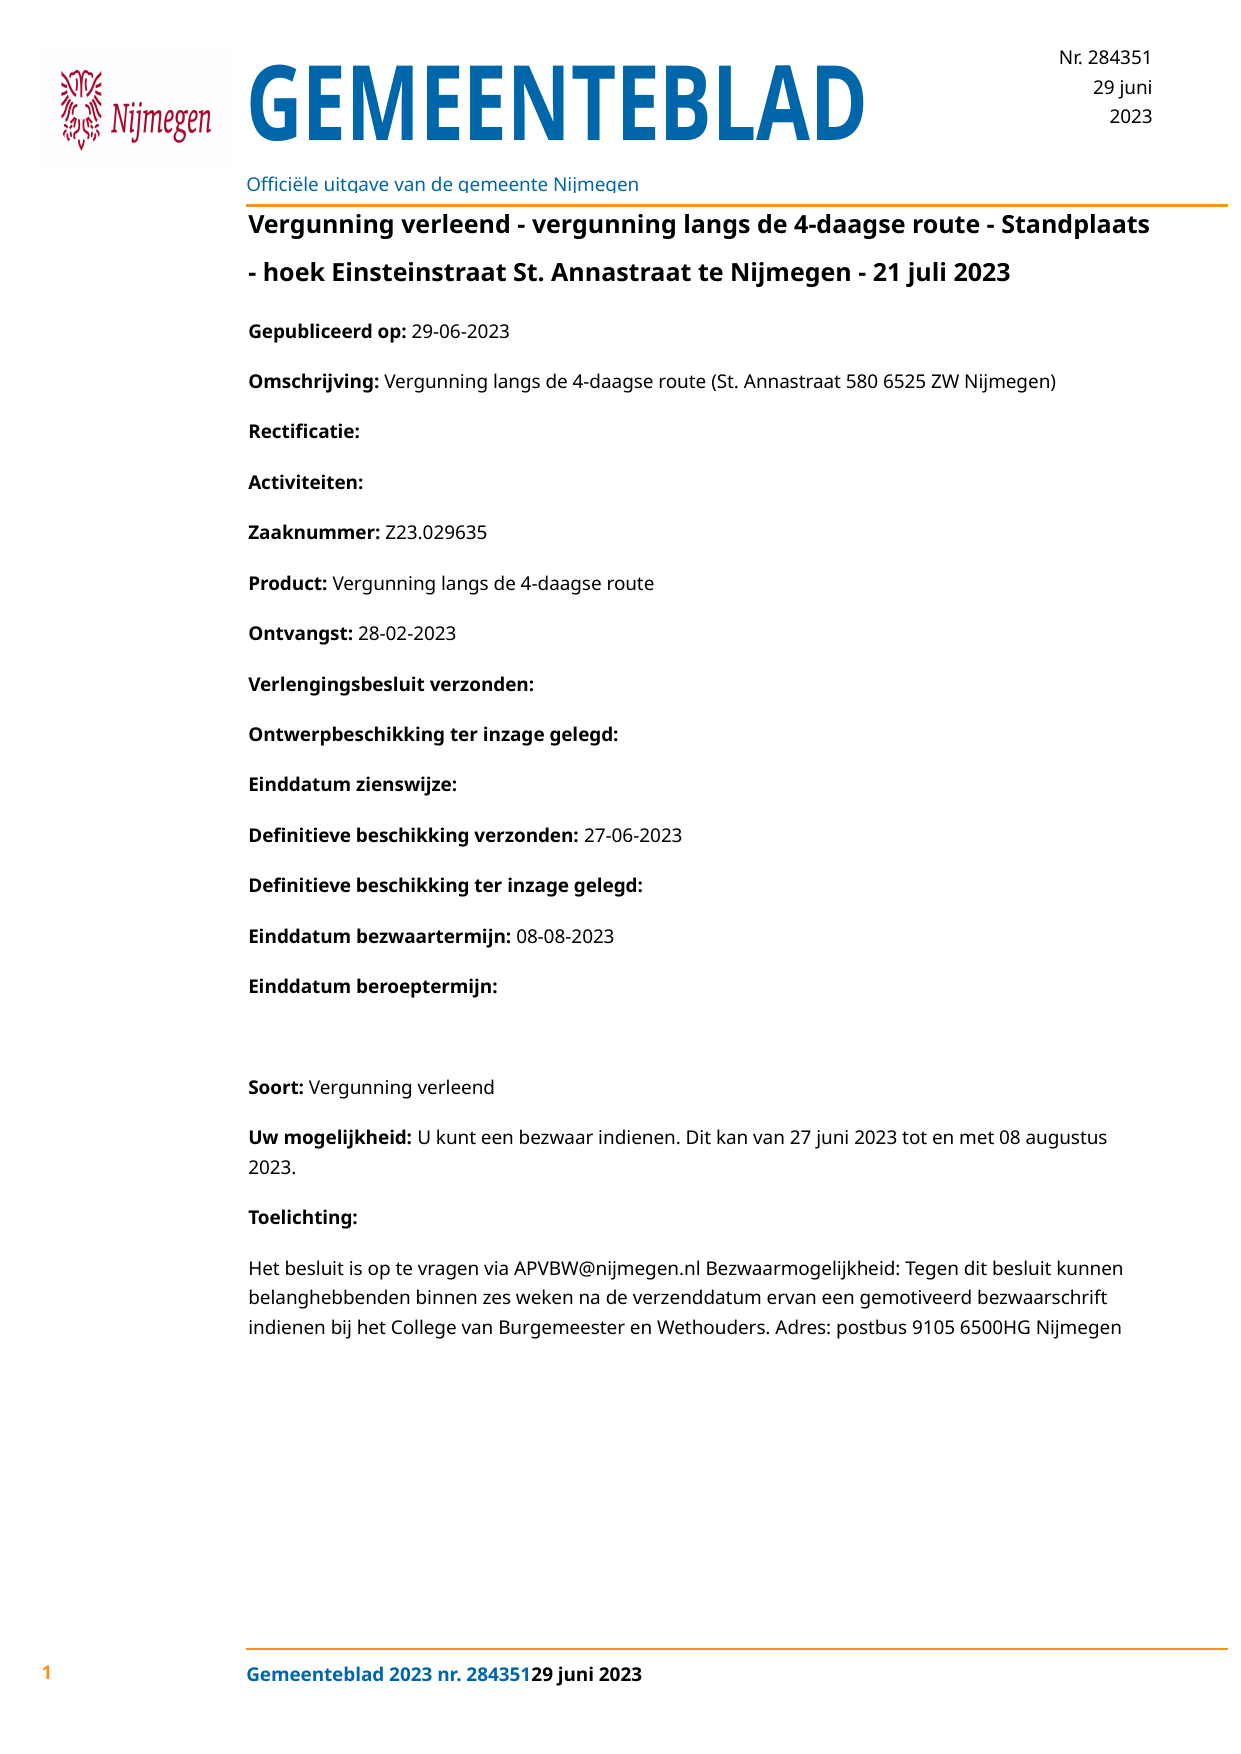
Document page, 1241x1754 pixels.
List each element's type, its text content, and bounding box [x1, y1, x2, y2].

text Activiteiten: [248, 469, 1152, 495]
text Einddatum zienswijze: [248, 772, 1152, 797]
text Omschrijving: Vergunning langs de 4-daagse route (St. Annastraat 580 6525 ZW Nijmegen) [248, 368, 1152, 394]
text Definitieve beschikking verzonden: 27-06-2023 [248, 822, 1152, 848]
text Gepubliceerd op: 29-06-2023 [248, 318, 1152, 344]
text Uw mogelijkheid: U kunt een bezwaar indienen. Dit kan van 27 juni 2023 tot en met 08 augustus 2023. [248, 1124, 1152, 1180]
text Verlengingsbesluit verzonden: [248, 671, 1152, 697]
text Einddatum bezwaartermijn: 08-08-2023 [248, 923, 1152, 949]
text Soort: Vergunning verleend [248, 1074, 1152, 1100]
text Ontvangst: 28-02-2023 [248, 620, 1152, 646]
text Ontwerpbeschikking ter inzage gelegd: [248, 721, 1152, 747]
text Vergunning verleend - vergunning langs de 4-daagse route - Standplaats - hoek Einsteinstraat St. Annastraat te Nijmegen - 21 juli 2023 [248, 207, 1152, 288]
text Toelichting: [248, 1204, 1152, 1230]
text Zaaknummer: Z23.029635 [248, 519, 1152, 545]
text Einddatum beroeptermijn: [248, 973, 1152, 999]
text Rectificatie: [248, 419, 1152, 444]
text Product: Vergunning langs de 4-daagse route [248, 570, 1152, 596]
text Het besluit is op te vragen via APVBW@nijmegen.nl Bezwaarmogelijkheid: Tegen dit besluit kunnen belanghebbenden binnen zes weken na de verzenddatum ervan een gemotiveerd bezwaarschrift indienen bij het College van Burgemeester en Wethouders. Adres: postbus 9105 6500HG Nijmegen [248, 1255, 1152, 1340]
text Definitieve beschikking ter inzage gelegd: [248, 872, 1152, 898]
picture [41, 47, 231, 172]
